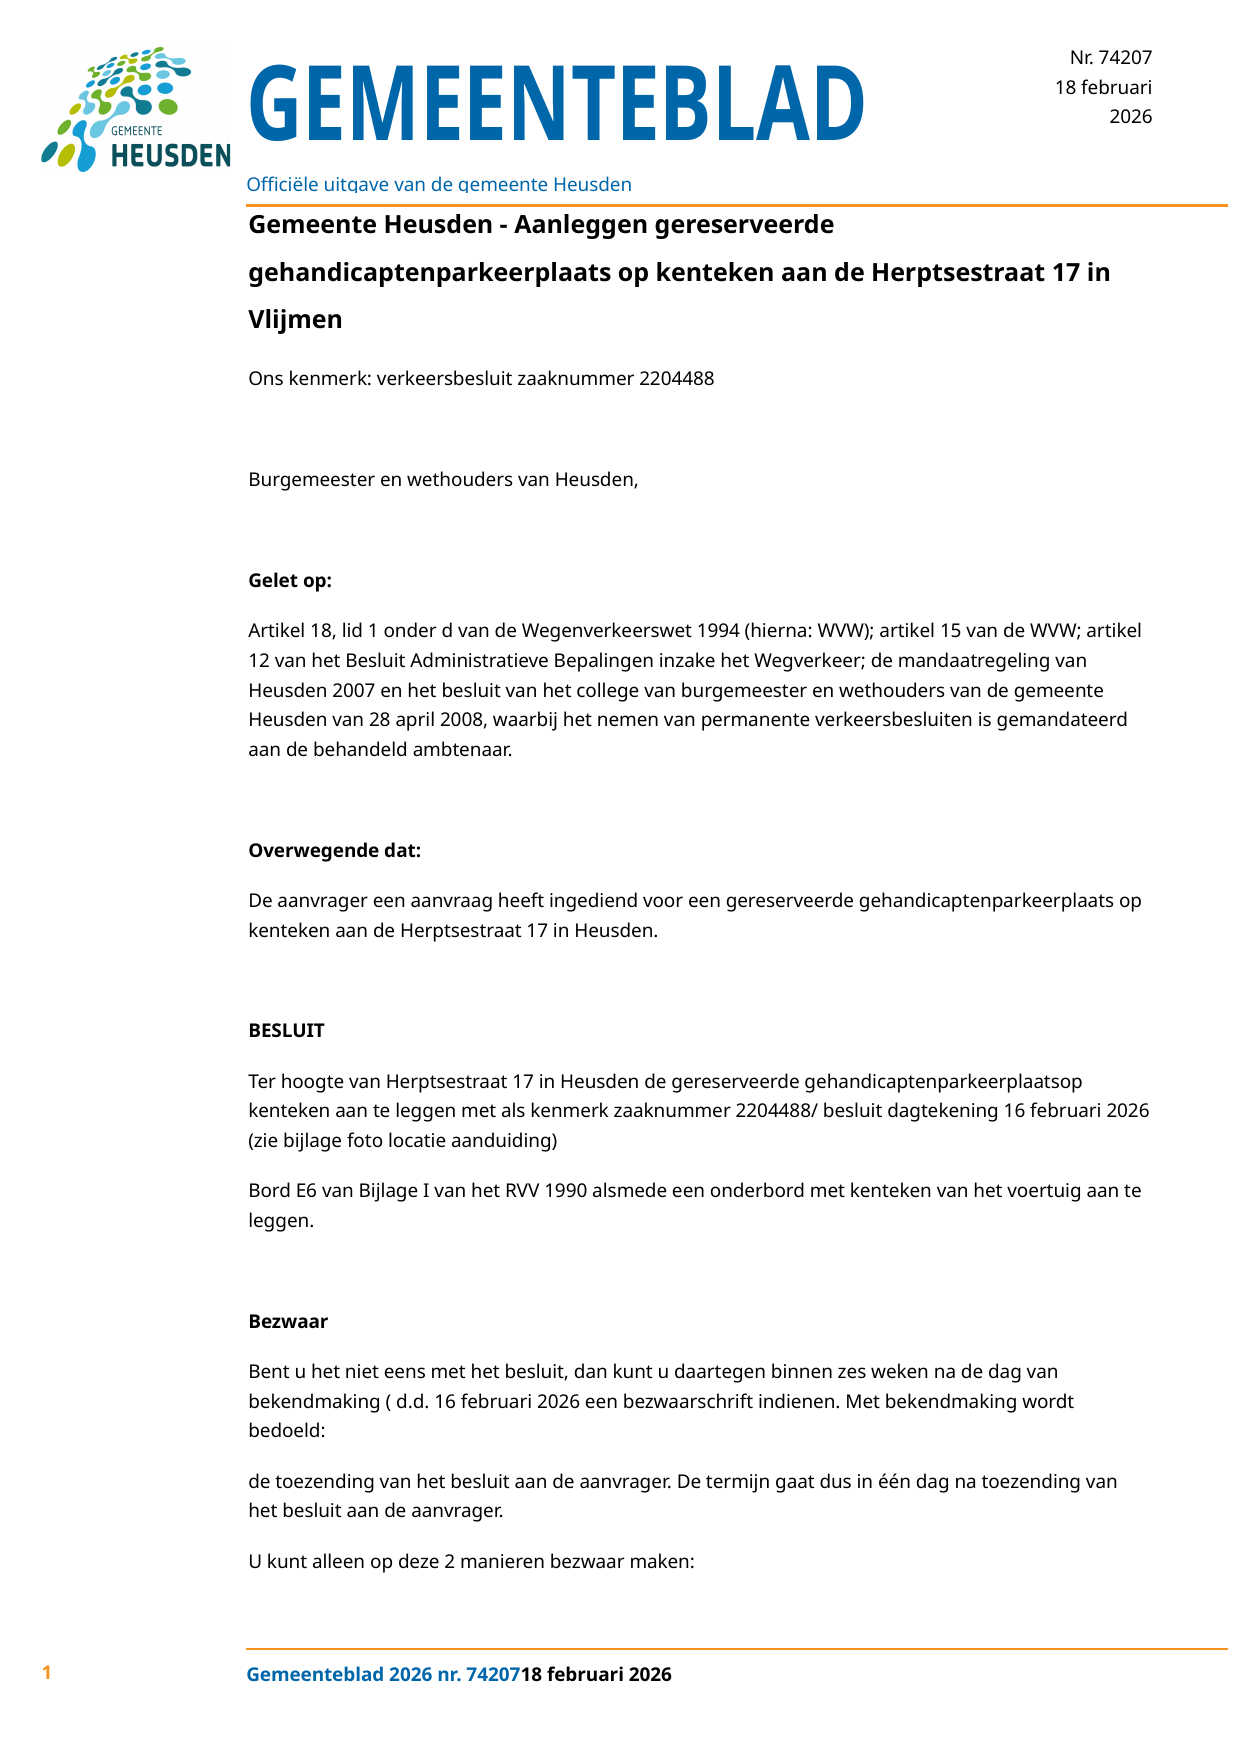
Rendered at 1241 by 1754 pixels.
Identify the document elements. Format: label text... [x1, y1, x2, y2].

text Bord E6 van Bijlage I van het RVV 1990 alsmede een onderbord met kenteken van het voertuig aan te leggen. [248, 1178, 1152, 1233]
text de toezending van het besluit aan de aanvrager. De termijn gaat dus in één dag na toezending van het besluit aan de aanvrager. [248, 1468, 1152, 1523]
picture [41, 47, 231, 172]
text De aanvrager een aanvraag heeft ingediend voor een gereserveerde gehandicaptenparkeerplaats op kenteken aan de Herptsestraat 17 in Heusden. [248, 887, 1152, 942]
text Bent u het niet eens met het besluit, dan kunt u daartegen binnen zes weken na de dag van bekendmaking ( d.d. 16 februari 2026 een bezwaarschrift indienen. Met bekendmaking wordt bedoeld: [248, 1358, 1152, 1443]
text Bezwaar [248, 1308, 1152, 1334]
text Artikel 18, lid 1 onder d van de Wegenverkeerswet 1994 (hierna: WVW); artikel 15 van de WVW; artikel 12 van het Besluit Administratieve Bepalingen inzake het Wegverkeer; de mandaatregeling van Heusden 2007 en het besluit van het college van burgemeester en wethouders van de gemeente Heusden van 28 april 2008, waarbij het nemen van permanente verkeersbesluiten is gemandateerd aan de behandeld ambtenaar. [248, 618, 1152, 762]
text Burgemeester en wethouders van Heusden, [248, 466, 1152, 492]
text Ter hoogte van Herptsestraat 17 in Heusden de gereserveerde gehandicaptenparkeerplaatsop kenteken aan te leggen met als kenmerk zaaknummer 2204488/ besluit dagtekening 16 februari 2026 (zie bijlage foto locatie aanduiding) [248, 1068, 1152, 1153]
text U kunt alleen op deze 2 manieren bezwaar maken: [248, 1548, 1152, 1574]
text Ons kenmerk: verkeersbesluit zaaknummer 2204488 [248, 366, 1152, 391]
text Gelet op: [248, 567, 1152, 593]
text Gemeente Heusden - Aanleggen gereserveerde gehandicaptenparkeerplaats op kenteken aan de Herptsestraat 17 in Vlijmen [248, 207, 1152, 336]
text BESLUIT [248, 1018, 1152, 1043]
text Overwegende dat: [248, 837, 1152, 862]
